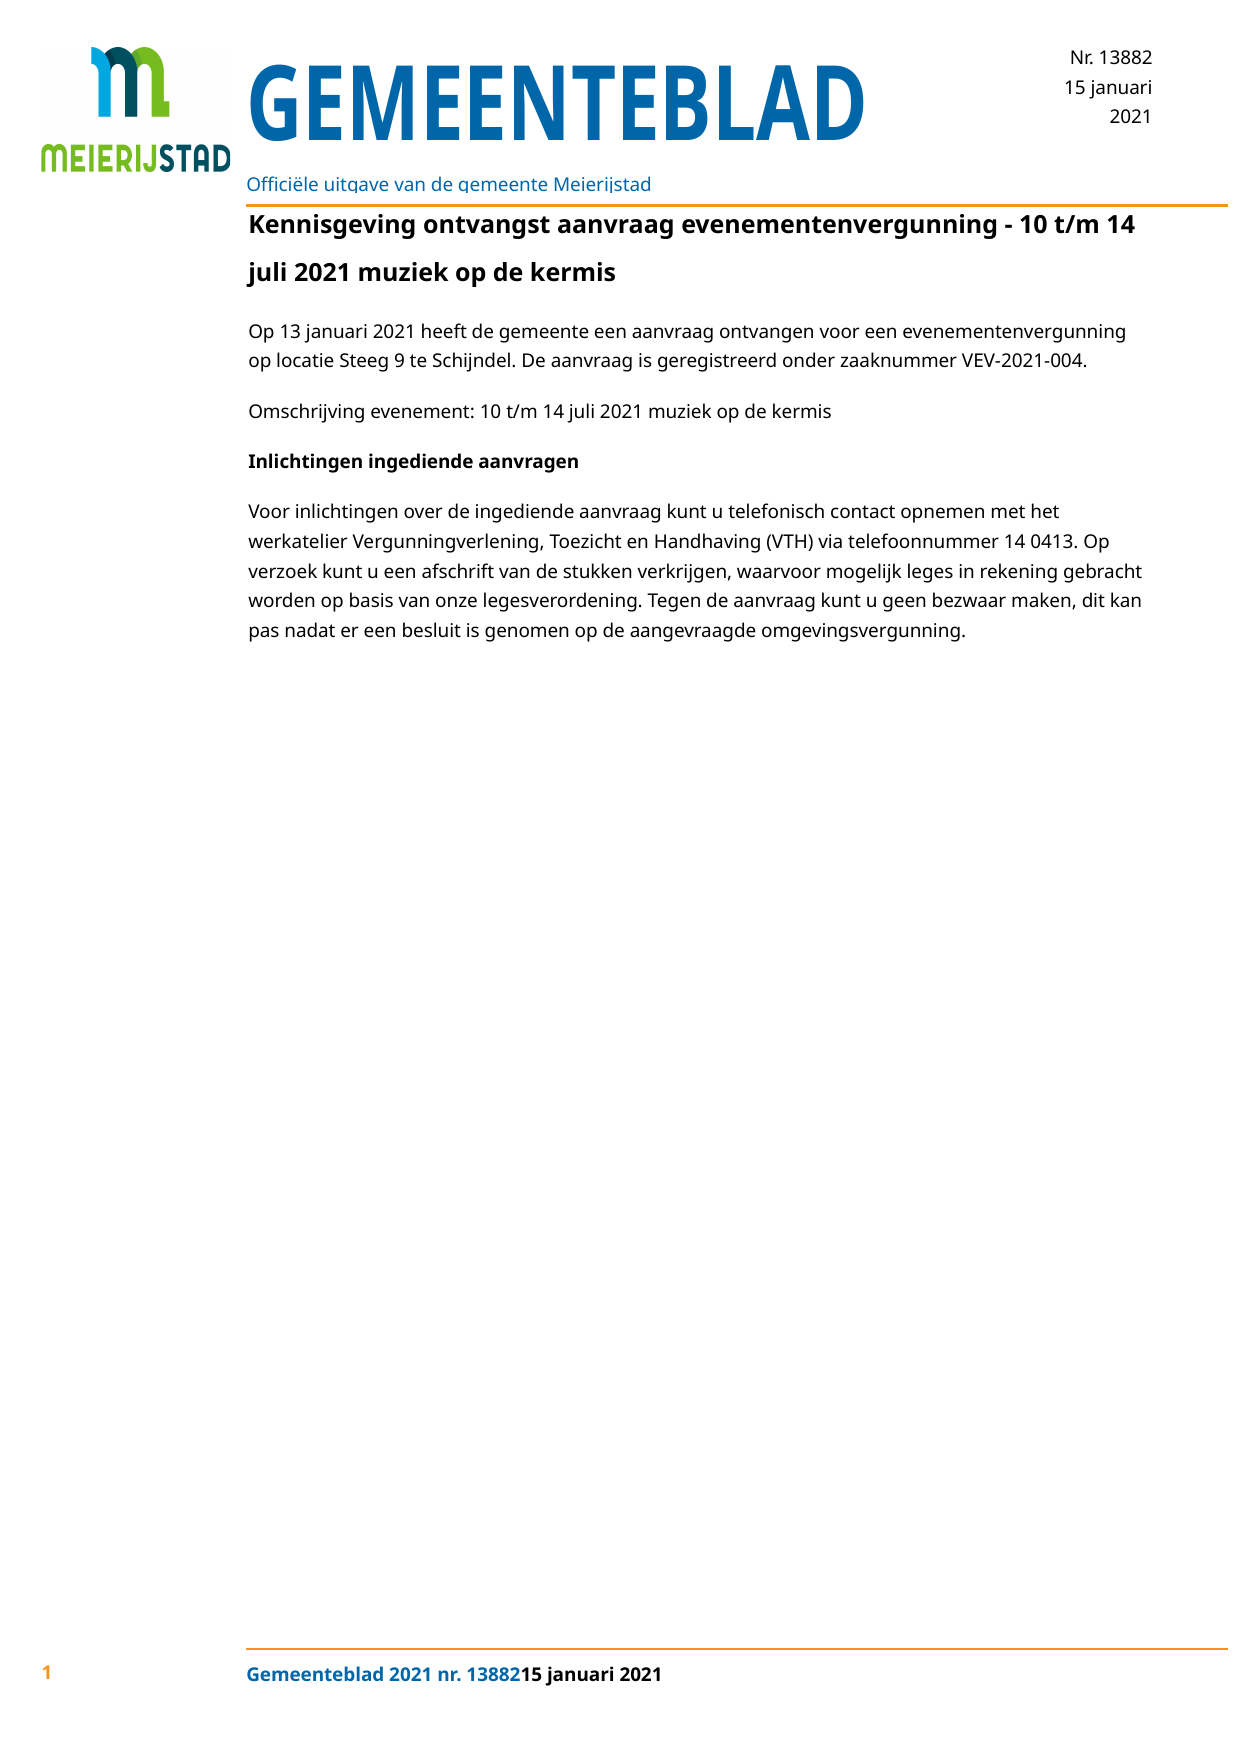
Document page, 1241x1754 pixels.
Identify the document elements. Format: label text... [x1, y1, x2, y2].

text Omschrijving evenement: 10 t/m 14 juli 2021 muziek op de kermis [248, 398, 1152, 424]
text Inlichtingen ingediende aanvragen [248, 448, 1152, 474]
text Op 13 januari 2021 heeft de gemeente een aanvraag ontvangen voor een evenementenvergunning op locatie Steeg 9 te Schijndel. De aanvraag is geregistreerd onder zaaknummer VEV-2021-004. [248, 318, 1152, 373]
text Voor inlichtingen over de ingediende aanvraag kunt u telefonisch contact opnemen met het werkatelier Vergunningverlening, Toezicht en Handhaving (VTH) via telefoonnummer 14 0413. Op verzoek kunt u een afschrift van de stukken verkrijgen, waarvoor mogelijk leges in rekening gebracht worden op basis van onze legesverordening. Tegen de aanvraag kunt u geen bezwaar maken, dit kan pas nadat er een besluit is genomen op de aangevraagde omgevingsvergunning. [248, 499, 1152, 643]
picture [41, 47, 231, 172]
text Kennisgeving ontvangst aanvraag evenementenvergunning - 10 t/m 14 juli 2021 muziek op de kermis [248, 207, 1152, 288]
